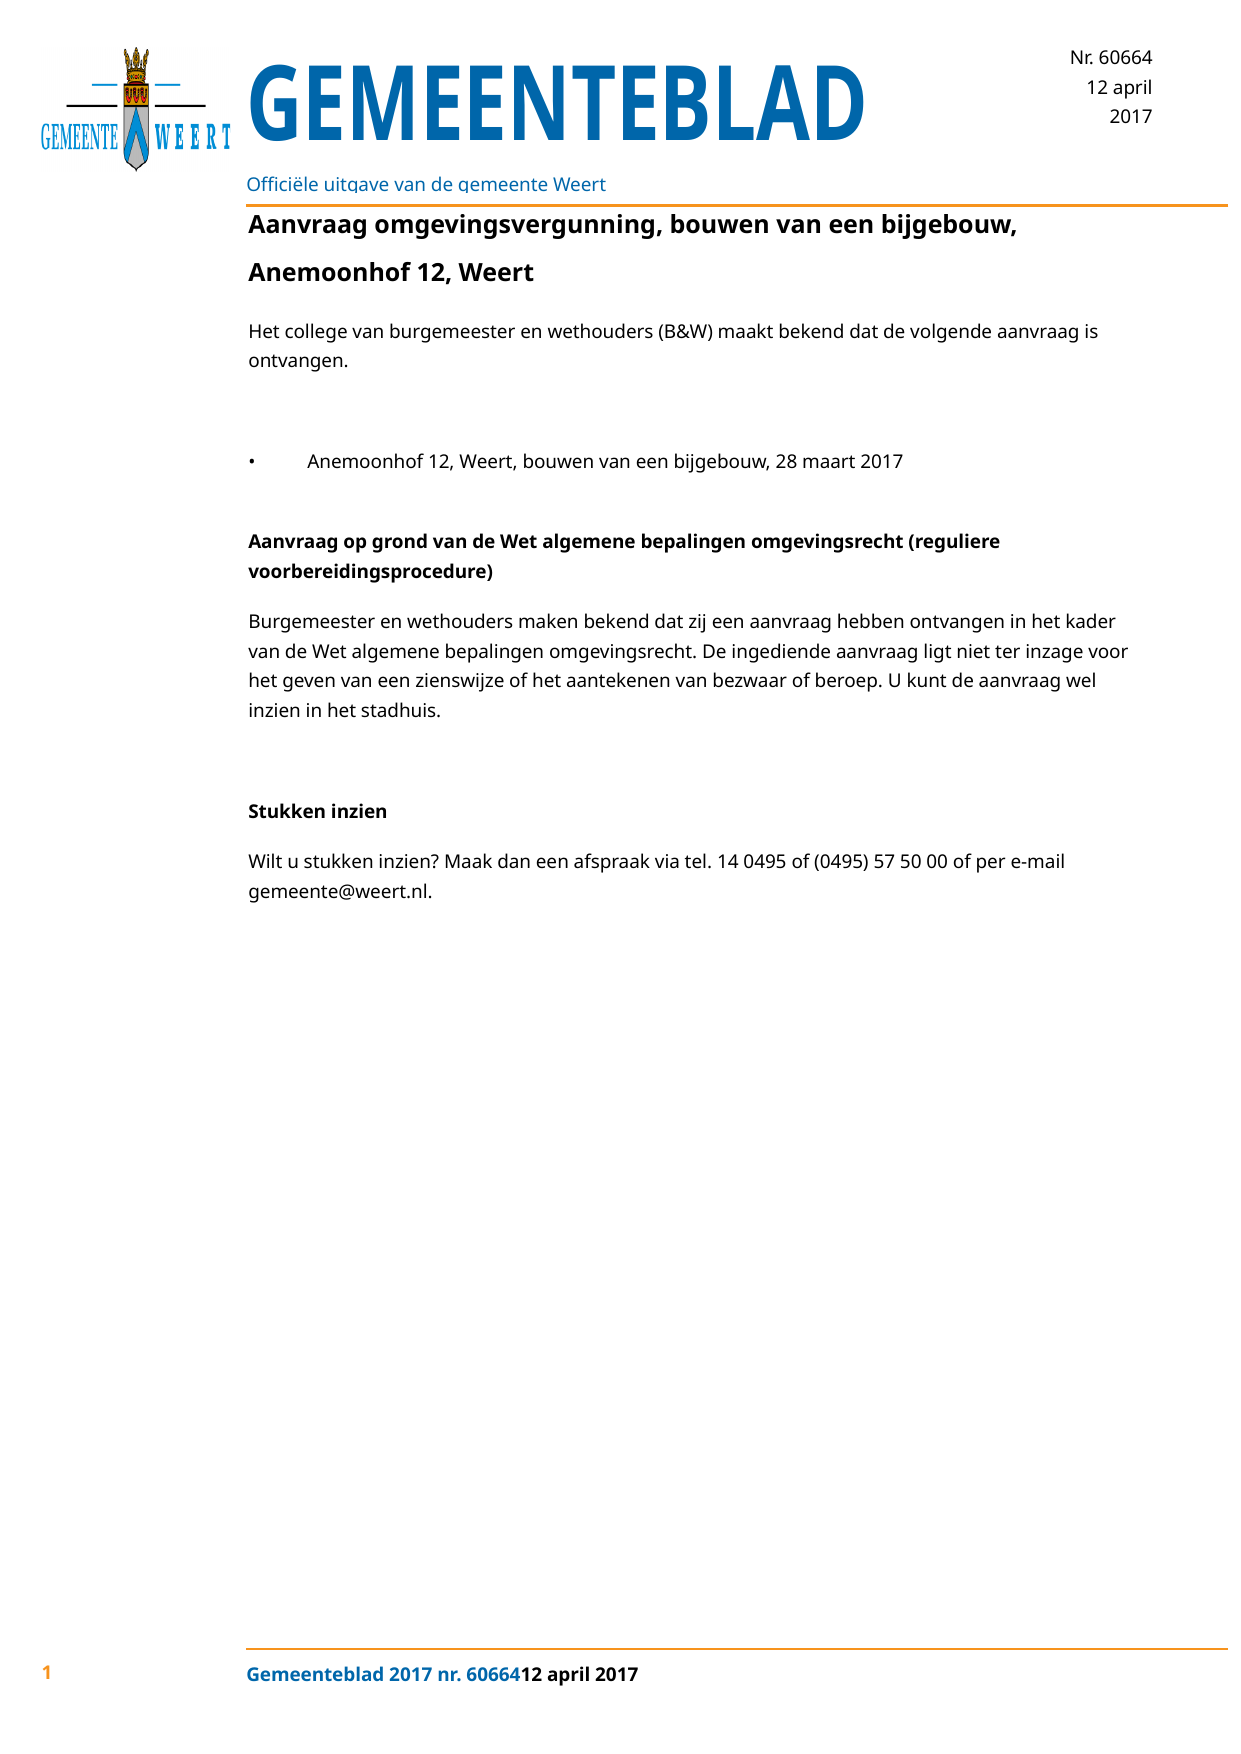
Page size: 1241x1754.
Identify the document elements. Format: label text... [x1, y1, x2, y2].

text Burgemeester en wethouders maken bekend dat zij een aanvraag hebben ontvangen in het kader van de Wet algemene bepalingen omgevingsrecht. De ingediende aanvraag ligt niet ter inzage voor het geven van een zienswijze of het aantekenen van bezwaar of beroep. U kunt de aanvraag wel inzien in het stadhuis. [248, 608, 1152, 723]
text Wilt u stukken inzien? Maak dan een afspraak via tel. 14 0495 of (0495) 57 50 00 of per e-mail gemeente@weert.nl. [248, 848, 1152, 904]
text Aanvraag omgevingsvergunning, bouwen van een bijgebouw, Anemoonhof 12, Weert [248, 207, 1152, 288]
picture [41, 47, 231, 172]
text Het college van burgemeester en wethouders (B&W) maakt bekend dat de volgende aanvraag is ontvangen. [248, 318, 1152, 373]
text Stukken inzien [248, 798, 1152, 824]
list Anemoonhof 12, Weert, bouwen van een bijgebouw, 28 maart 2017 [248, 448, 1152, 474]
text Aanvraag op grond van de Wet algemene bepalingen omgevingsrecht (reguliere voorbereidingsprocedure) [248, 528, 1152, 584]
